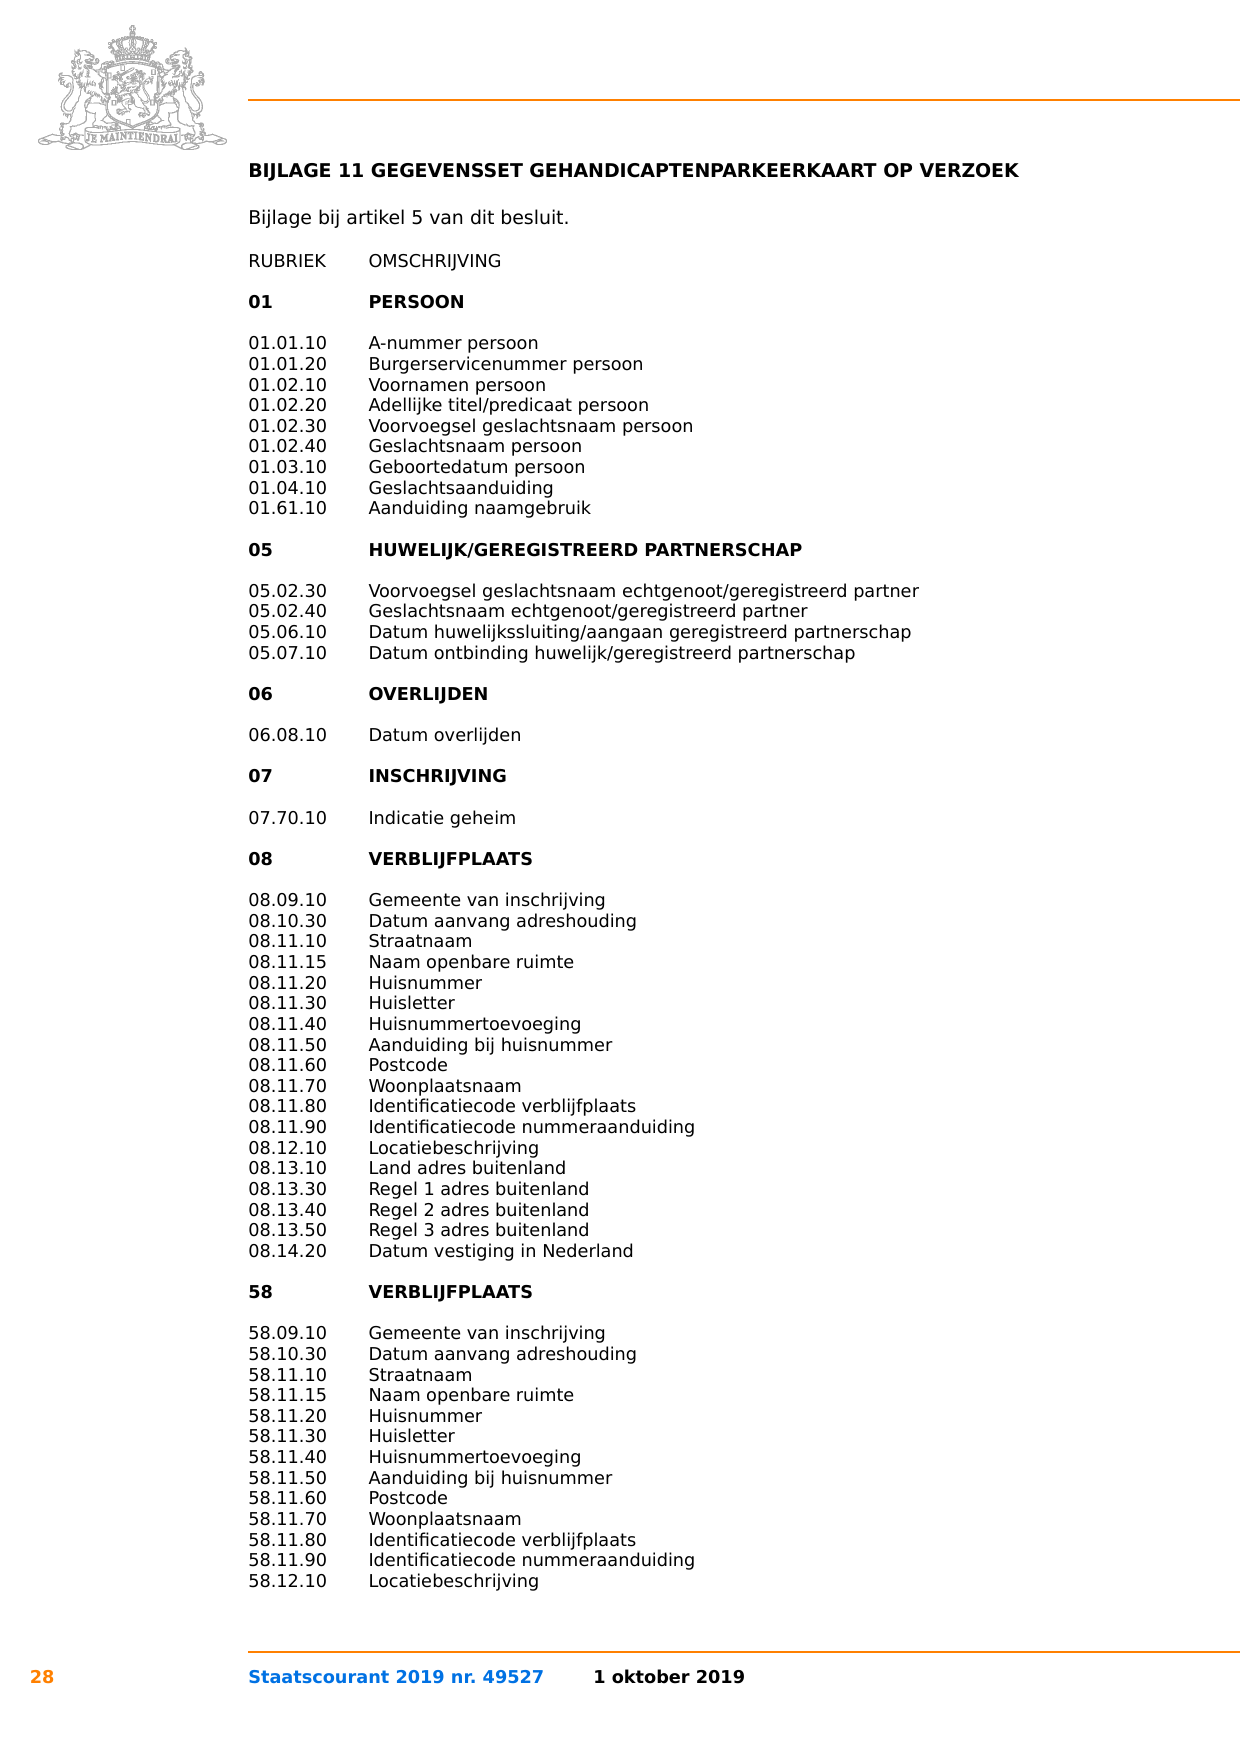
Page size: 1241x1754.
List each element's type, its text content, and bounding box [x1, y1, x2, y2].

table_cell 58.11.40 [248, 1447, 362, 1468]
table_cell [248, 746, 362, 766]
table_cell Huisnummertoevoeging [363, 1014, 1163, 1034]
table_cell 58.11.15 [248, 1385, 362, 1406]
table_cell 08.11.80 [248, 1096, 362, 1117]
table_cell Datum aanvang adreshouding [363, 911, 1163, 931]
table_cell 08.10.30 [248, 911, 362, 931]
table_cell Huisletter [363, 1426, 1163, 1447]
table_cell 08.13.10 [248, 1158, 362, 1179]
table_cell [248, 663, 362, 684]
table_cell 08.13.30 [248, 1179, 362, 1199]
table_cell Naam openbare ruimte [363, 1385, 1163, 1406]
table_cell [363, 705, 1163, 725]
table_cell [363, 746, 1163, 766]
table_cell OVERLIJDEN [363, 684, 1163, 704]
table_cell 08.11.15 [248, 952, 362, 973]
table_cell 06 [248, 684, 362, 704]
picture [38, 25, 227, 150]
table_cell [248, 787, 362, 808]
table_cell 08.14.20 [248, 1241, 362, 1261]
table_cell Postcode [363, 1488, 1163, 1509]
table_cell [363, 787, 1163, 808]
table_cell Huisnummer [363, 973, 1163, 993]
table_cell 58 [248, 1282, 362, 1303]
table_cell 08.11.60 [248, 1055, 362, 1076]
table_cell 08.11.30 [248, 993, 362, 1014]
table_cell [363, 1261, 1163, 1282]
table_cell Datum overlijden [363, 725, 1163, 746]
table_cell [363, 828, 1163, 849]
table_cell Identificatiecode verblijfplaats [363, 1096, 1163, 1117]
table_cell 01.01.10 [248, 333, 362, 354]
table_cell [363, 1303, 1163, 1323]
table_cell 01.02.10 [248, 375, 362, 395]
table_cell Geslachtsnaam persoon [363, 436, 1163, 457]
table_cell Postcode [363, 1055, 1163, 1076]
table_cell 08 [248, 849, 362, 869]
table_cell 08.11.10 [248, 931, 362, 952]
table_cell VERBLIJFPLAATS [363, 1282, 1163, 1303]
table_cell 58.11.60 [248, 1488, 362, 1509]
table_header OMSCHRIJVING [363, 251, 1163, 271]
table_cell Voorvoegsel geslachtsnaam persoon [363, 416, 1163, 436]
table_cell INSCHRIJVING [363, 766, 1163, 787]
table_cell Identificatiecode nummeraanduiding [363, 1550, 1163, 1571]
table_cell Regel 3 adres buitenland [363, 1220, 1163, 1241]
table_cell 58.10.30 [248, 1344, 362, 1364]
table_cell Datum ontbinding huwelijk/geregistreerd partnerschap [363, 643, 1163, 663]
table_cell PERSOON [363, 292, 1163, 313]
table_cell Identificatiecode nummeraanduiding [363, 1117, 1163, 1138]
table_cell 08.11.70 [248, 1076, 362, 1096]
table_cell 06.08.10 [248, 725, 362, 746]
table_cell [248, 271, 362, 292]
table_cell Locatiebeschrijving [363, 1138, 1163, 1158]
table_cell Datum vestiging in Nederland [363, 1241, 1163, 1261]
table_cell 58.11.70 [248, 1509, 362, 1529]
table_cell 58.09.10 [248, 1323, 362, 1344]
table_cell Huisletter [363, 993, 1163, 1014]
table_cell [248, 313, 362, 333]
table_cell Datum aanvang adreshouding [363, 1344, 1163, 1364]
table_cell 58.11.50 [248, 1468, 362, 1488]
table_cell [248, 870, 362, 890]
table_cell Geslachtsnaam echtgenoot/geregistreerd partner [363, 601, 1163, 622]
table_cell Huisnummer [363, 1406, 1163, 1426]
table_cell Huisnummertoevoeging [363, 1447, 1163, 1468]
table_cell Geboortedatum persoon [363, 457, 1163, 478]
table_cell 58.11.80 [248, 1530, 362, 1550]
table_cell 08.11.40 [248, 1014, 362, 1034]
table_cell 01 [248, 292, 362, 313]
table_cell 08.11.20 [248, 973, 362, 993]
table_cell Voorvoegsel geslachtsnaam echtgenoot/geregistreerd partner [363, 581, 1163, 601]
table_cell 01.02.20 [248, 395, 362, 416]
table_cell Regel 1 adres buitenland [363, 1179, 1163, 1199]
table_cell 01.61.10 [248, 498, 362, 519]
table_cell Gemeente van inschrijving [363, 890, 1163, 911]
table_cell Adellijke titel/predicaat persoon [363, 395, 1163, 416]
table_cell [363, 663, 1163, 684]
table_cell Aanduiding bij huisnummer [363, 1035, 1163, 1055]
table_cell 07.70.10 [248, 808, 362, 828]
table_cell 58.11.90 [248, 1550, 362, 1571]
table_cell Geslachtsaanduiding [363, 478, 1163, 498]
table_cell Voornamen persoon [363, 375, 1163, 395]
table_cell [248, 828, 362, 849]
table_cell HUWELIJK/GEREGISTREERD PARTNERSCHAP [363, 540, 1163, 560]
table_cell A-nummer persoon [363, 333, 1163, 354]
table_cell Regel 2 adres buitenland [363, 1200, 1163, 1220]
table_cell [248, 705, 362, 725]
table_cell [363, 313, 1163, 333]
table_cell 01.01.20 [248, 354, 362, 374]
table_cell [248, 519, 362, 539]
table_cell 58.11.30 [248, 1426, 362, 1447]
text Bijlage bij artikel 5 van dit besluit. [248, 207, 1163, 229]
table_cell 05.02.30 [248, 581, 362, 601]
table_cell Identificatiecode verblijfplaats [363, 1530, 1163, 1550]
table_cell VERBLIJFPLAATS [363, 849, 1163, 869]
table_cell 05.07.10 [248, 643, 362, 663]
table_cell Burgerservicenummer persoon [363, 354, 1163, 374]
table_cell 07 [248, 766, 362, 787]
table_cell [363, 560, 1163, 581]
table_cell Straatnaam [363, 931, 1163, 952]
table_cell 08.13.50 [248, 1220, 362, 1241]
table_cell 01.02.40 [248, 436, 362, 457]
table_cell Woonplaatsnaam [363, 1076, 1163, 1096]
table_cell [363, 870, 1163, 890]
table_cell 01.02.30 [248, 416, 362, 436]
table_cell Indicatie geheim [363, 808, 1163, 828]
table_cell Woonplaatsnaam [363, 1509, 1163, 1529]
table_cell Aanduiding bij huisnummer [363, 1468, 1163, 1488]
table_cell Gemeente van inschrijving [363, 1323, 1163, 1344]
table_header RUBRIEK [248, 251, 362, 271]
table_cell [248, 1303, 362, 1323]
subtitle BIJLAGE 11 GEGEVENSSET GEHANDICAPTENPARKEERKAART OP VERZOEK [248, 160, 1163, 182]
table_cell 58.11.20 [248, 1406, 362, 1426]
table_cell 01.04.10 [248, 478, 362, 498]
table_cell 08.12.10 [248, 1138, 362, 1158]
table_cell 08.13.40 [248, 1200, 362, 1220]
table_cell [363, 271, 1163, 292]
table_cell Straatnaam [363, 1365, 1163, 1385]
table_cell 05.02.40 [248, 601, 362, 622]
table_cell 08.11.50 [248, 1035, 362, 1055]
table_cell [363, 519, 1163, 539]
table_cell 05 [248, 540, 362, 560]
table_cell 05.06.10 [248, 622, 362, 643]
table_cell 08.11.90 [248, 1117, 362, 1138]
table_cell Naam openbare ruimte [363, 952, 1163, 973]
table_cell 01.03.10 [248, 457, 362, 478]
table_cell [248, 560, 362, 581]
table_cell 08.09.10 [248, 890, 362, 911]
table_cell 58.11.10 [248, 1365, 362, 1385]
table_cell 58.12.10 [248, 1571, 362, 1591]
table_cell Datum huwelijkssluiting/aangaan geregistreerd partnerschap [363, 622, 1163, 643]
table_cell [248, 1261, 362, 1282]
table_cell Aanduiding naamgebruik [363, 498, 1163, 519]
table_cell Land adres buitenland [363, 1158, 1163, 1179]
table_cell Locatiebeschrijving [363, 1571, 1163, 1591]
